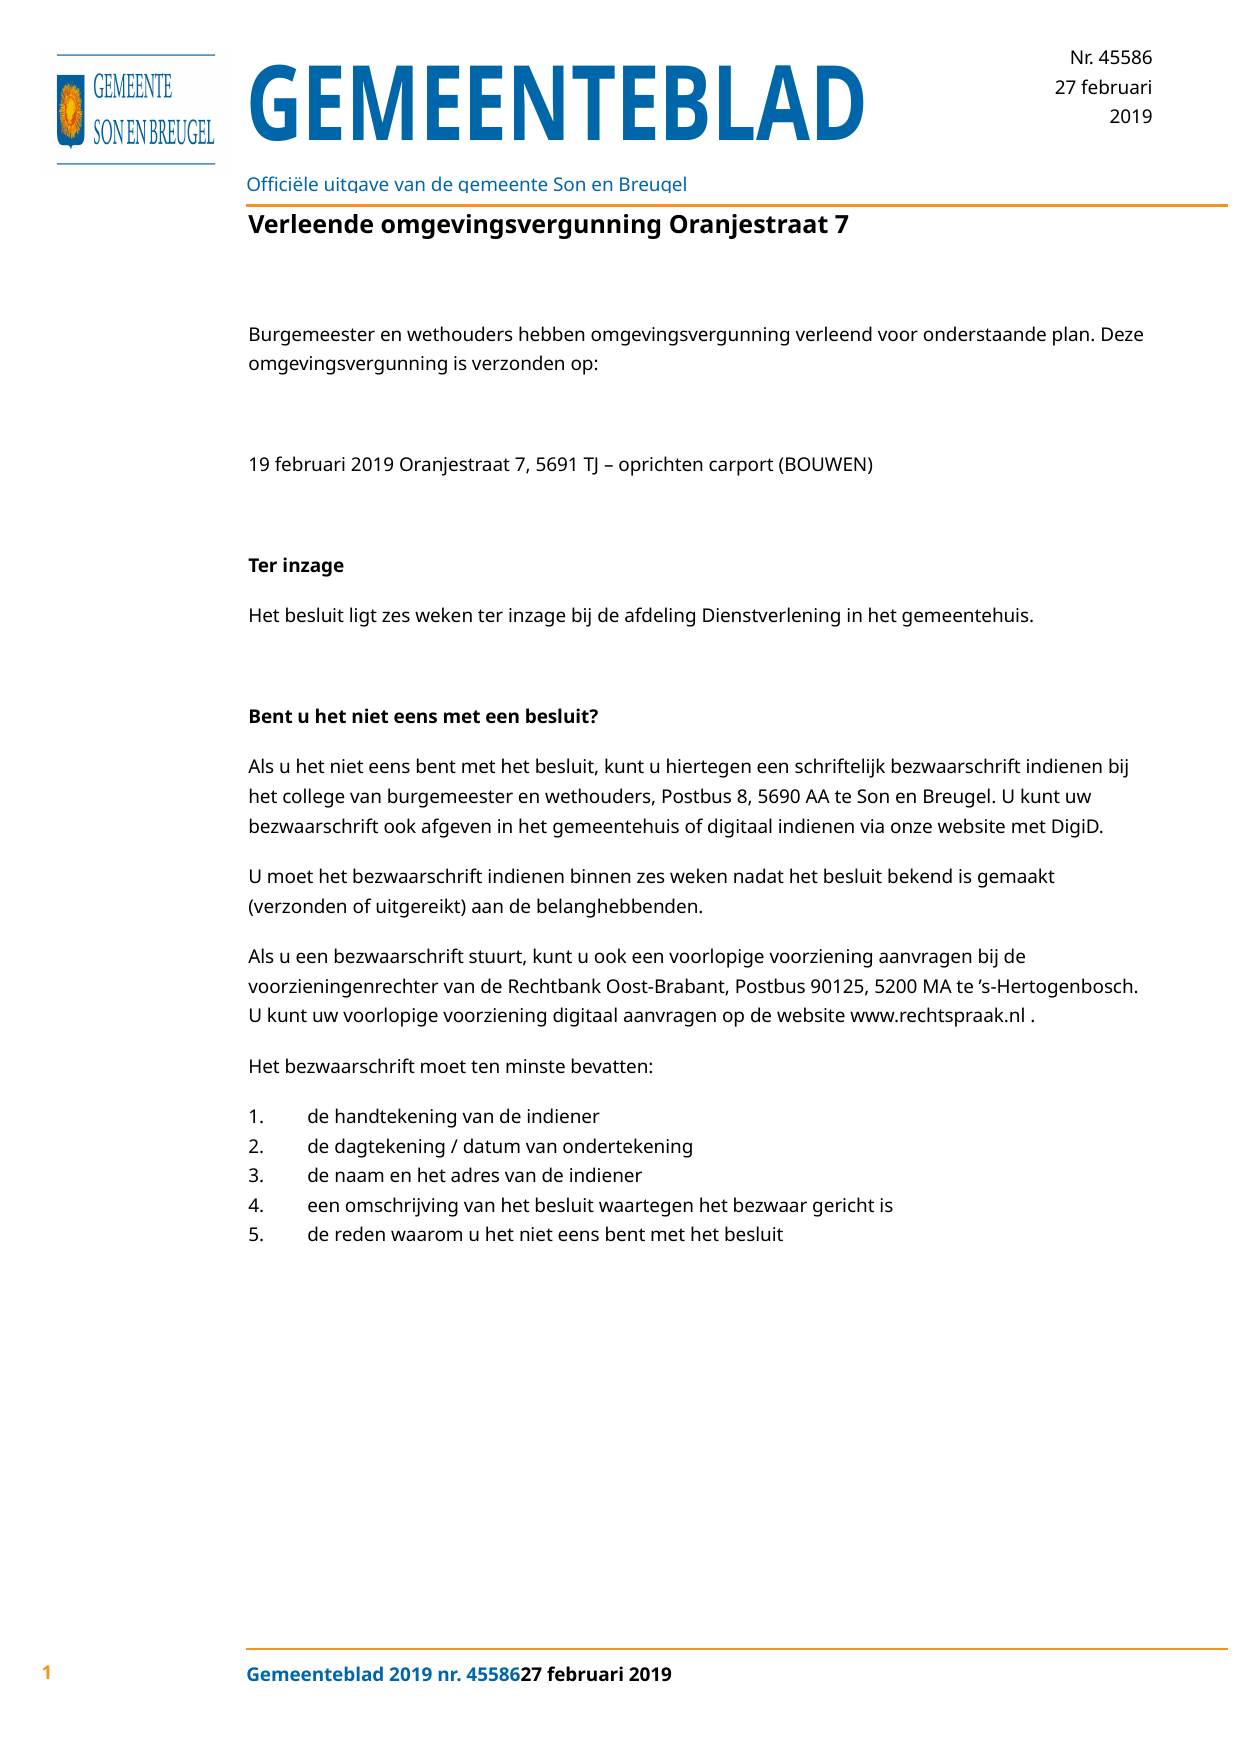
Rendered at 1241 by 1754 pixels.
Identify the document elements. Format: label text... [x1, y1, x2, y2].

text Het bezwaarschrift moet ten minste bevatten: [248, 1053, 1152, 1078]
list de naam en het adres van de indiener [248, 1162, 1152, 1188]
text U moet het bezwaarschrift indienen binnen zes weken nadat het besluit bekend is gemaakt (verzonden of uitgereikt) aan de belanghebbenden. [248, 863, 1152, 918]
text Bent u het niet eens met een besluit? [248, 703, 1152, 729]
picture [41, 47, 231, 172]
text Het besluit ligt zes weken ter inzage bij de afdeling Dienstverlening in het gemeentehuis. [248, 602, 1152, 628]
text Verleende omgevingsvergunning Oranjestraat 7 [248, 207, 1152, 241]
text Als u een bezwaarschrift stuurt, kunt u ook een voorlopige voorziening aanvragen bij de voorzieningenrechter van de Rechtbank Oost-Brabant, Postbus 90125, 5200 MA te ’s-Hertogenbosch. U kunt uw voorlopige voorziening digitaal aanvragen op de website www.rechtspraak.nl . [248, 943, 1152, 1028]
list de handtekening van de indiener [248, 1103, 1152, 1129]
text 19 februari 2019 Oranjestraat 7, 5691 TJ – oprichten carport (BOUWEN) [248, 451, 1152, 477]
text Als u het niet eens bent met het besluit, kunt u hiertegen een schriftelijk bezwaarschrift indienen bij het college van burgemeester en wethouders, Postbus 8, 5690 AA te Son en Breugel. U kunt uw bezwaarschrift ook afgeven in het gemeentehuis of digitaal indienen via onze website met DigiD. [248, 754, 1152, 838]
list de dagtekening / datum van ondertekening [248, 1133, 1152, 1158]
list een omschrijving van het besluit waartegen het bezwaar gericht is [248, 1192, 1152, 1218]
text Ter inzage [248, 552, 1152, 578]
text Burgemeester en wethouders hebben omgevingsvergunning verleend voor onderstaande plan. Deze omgevingsvergunning is verzonden op: [248, 321, 1152, 376]
list de reden waarom u het niet eens bent met het besluit [248, 1222, 1152, 1247]
